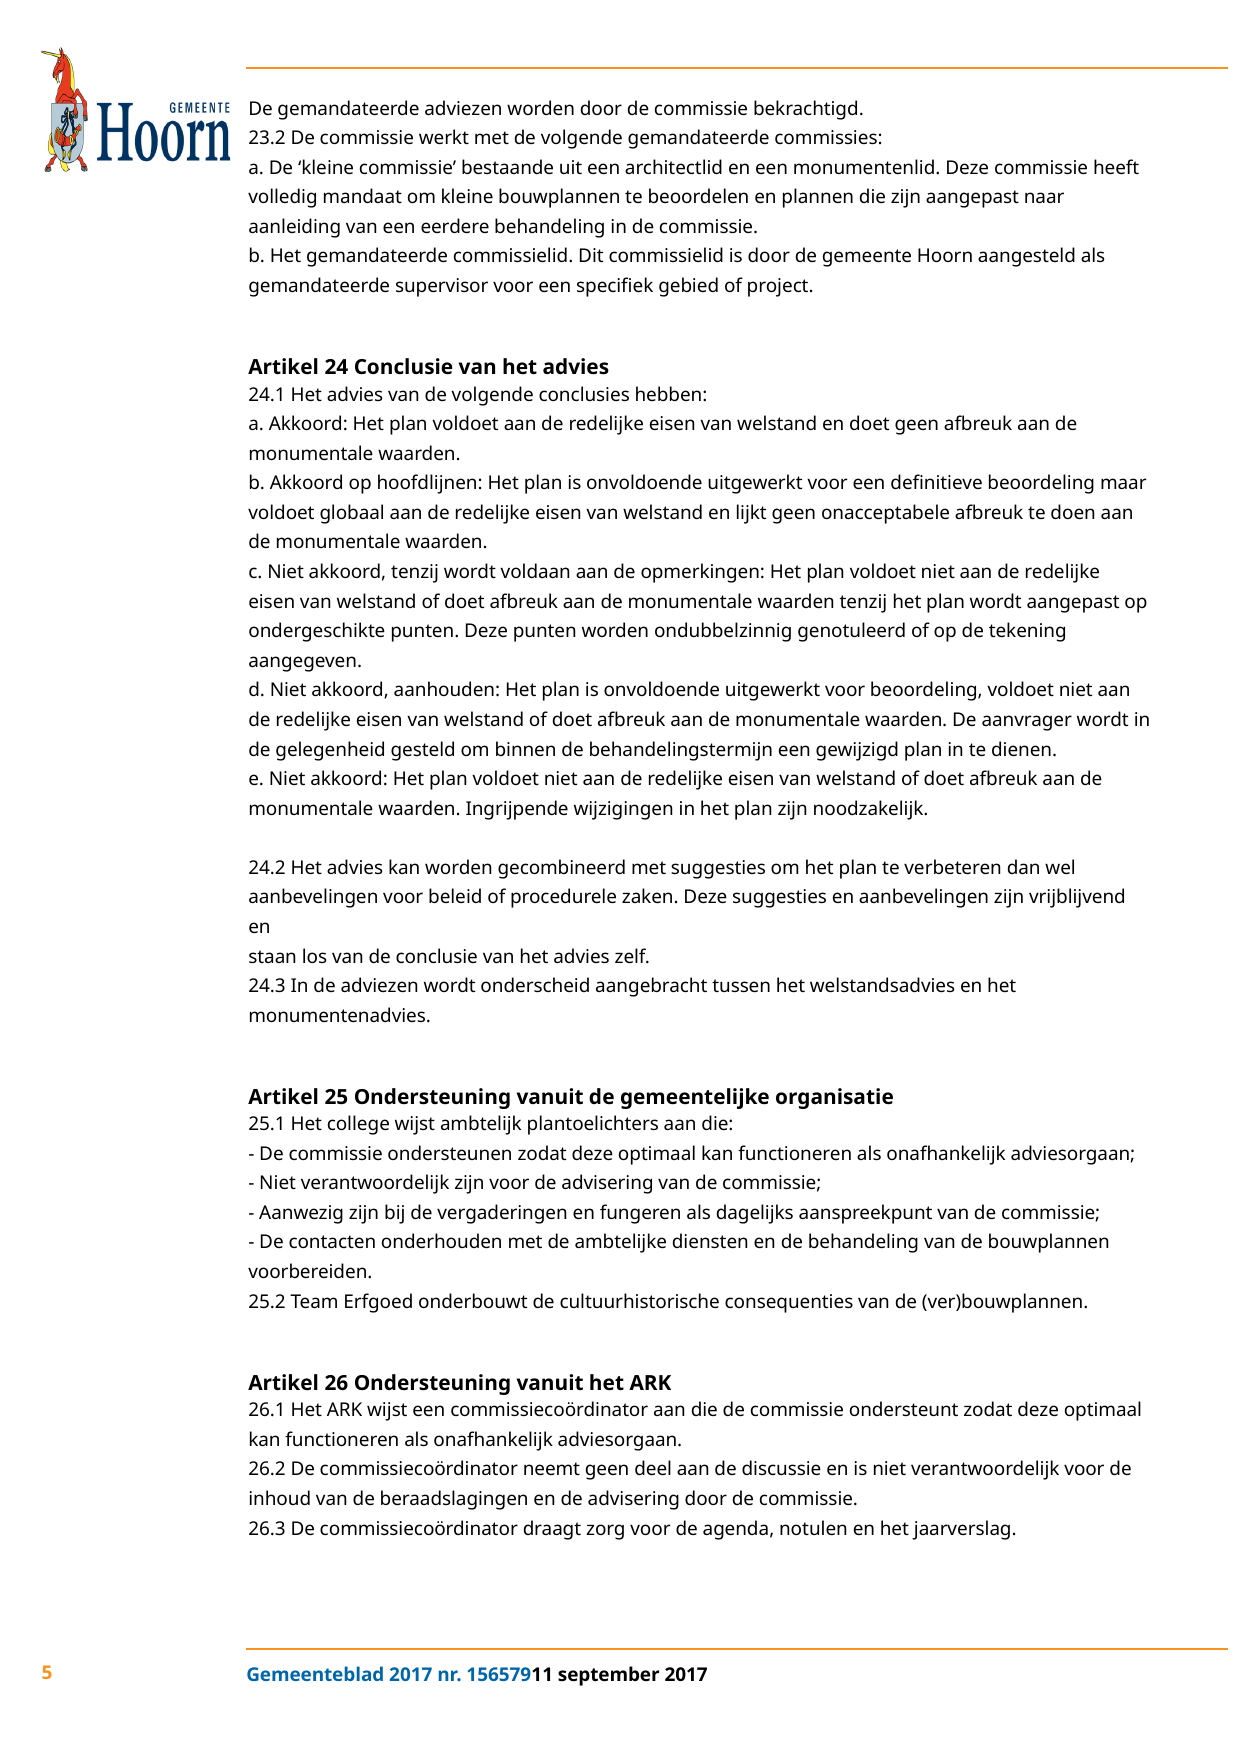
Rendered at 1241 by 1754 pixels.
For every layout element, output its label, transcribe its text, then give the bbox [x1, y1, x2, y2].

text 26.1 Het ARK wijst een commissiecoördinator aan die de commissie ondersteunt zodat deze optimaal kan functioneren als onafhankelijk adviesorgaan. [248, 1396, 1152, 1452]
text c. Niet akkoord, tenzij wordt voldaan aan de opmerkingen: Het plan voldoet niet aan de redelijke eisen van welstand of doet afbreuk aan de monumentale waarden tenzij het plan wordt aangepast op ondergeschikte punten. Deze punten worden ondubbelzinnig genotuleerd of op de tekening aangegeven. [248, 558, 1152, 673]
text De gemandateerde adviezen worden door de commissie bekrachtigd. [248, 95, 1152, 121]
picture [41, 47, 231, 172]
text 24.1 Het advies van de volgende conclusies hebben: [248, 381, 1152, 406]
text 26.2 De commissiecoördinator neemt geen deel aan de discussie en is niet verantwoordelijk voor de inhoud van de beraadslagingen en de advisering door de commissie. [248, 1456, 1152, 1511]
text Artikel 25 Ondersteuning vanuit de gemeentelijke organisatie [248, 1082, 1152, 1110]
text e. Niet akkoord: Het plan voldoet niet aan de redelijke eisen van welstand of doet afbreuk aan de monumentale waarden. Ingrijpende wijzigingen in het plan zijn noodzakelijk. [248, 765, 1152, 821]
text - De contacten onderhouden met de ambtelijke diensten en de behandeling van de bouwplannen voorbereiden. [248, 1229, 1152, 1284]
text Artikel 26 Ondersteuning vanuit het ARK [248, 1368, 1152, 1396]
text a. De ‘kleine commissie’ bestaande uit een architectlid en een monumentenlid. Deze commissie heeft volledig mandaat om kleine bouwplannen te beoordelen en plannen die zijn aangepast naar aanleiding van een eerdere behandeling in de commissie. [248, 154, 1152, 239]
text - De commissie ondersteunen zodat deze optimaal kan functioneren als onafhankelijk adviesorgaan; [248, 1140, 1152, 1166]
text Artikel 24 Conclusie van het advies [248, 352, 1152, 381]
text - Aanwezig zijn bij de vergaderingen en fungeren als dagelijks aanspreekpunt van de commissie; [248, 1199, 1152, 1225]
text 23.2 De commissie werkt met de volgende gemandateerde commissies: [248, 124, 1152, 150]
text d. Niet akkoord, aanhouden: Het plan is onvoldoende uitgewerkt voor beoordeling, voldoet niet aan de redelijke eisen van welstand of doet afbreuk aan de monumentale waarden. De aanvrager wordt in de gelegenheid gesteld om binnen de behandelingstermijn een gewijzigd plan in te dienen. [248, 677, 1152, 761]
text 24.3 In de adviezen wordt onderscheid aangebracht tussen het welstandsadvies en het monumentenadvies. [248, 972, 1152, 1028]
text staan los van de conclusie van het advies zelf. [248, 943, 1152, 968]
text 24.2 Het advies kan worden gecombineerd met suggesties om het plan te verbeteren dan wel aanbevelingen voor beleid of procedurele zaken. Deze suggesties en aanbevelingen zijn vrijblijvend en [248, 854, 1152, 939]
text a. Akkoord: Het plan voldoet aan de redelijke eisen van welstand en doet geen afbreuk aan de monumentale waarden. [248, 410, 1152, 466]
text 25.2 Team Erfgoed onderbouwt de cultuurhistorische consequenties van de (ver)bouwplannen. [248, 1288, 1152, 1314]
text - Niet verantwoordelijk zijn voor de advisering van de commissie; [248, 1169, 1152, 1195]
text b. Het gemandateerde commissielid. Dit commissielid is door de gemeente Hoorn aangesteld als gemandateerde supervisor voor een specifiek gebied of project. [248, 243, 1152, 298]
text b. Akkoord op hoofdlijnen: Het plan is onvoldoende uitgewerkt voor een definitieve beoordeling maar voldoet globaal aan de redelijke eisen van welstand en lijkt geen onacceptabele afbreuk te doen aan de monumentale waarden. [248, 469, 1152, 554]
text 25.1 Het college wijst ambtelijk plantoelichters aan die: [248, 1110, 1152, 1136]
text 26.3 De commissiecoördinator draagt zorg voor de agenda, notulen en het jaarverslag. [248, 1515, 1152, 1540]
